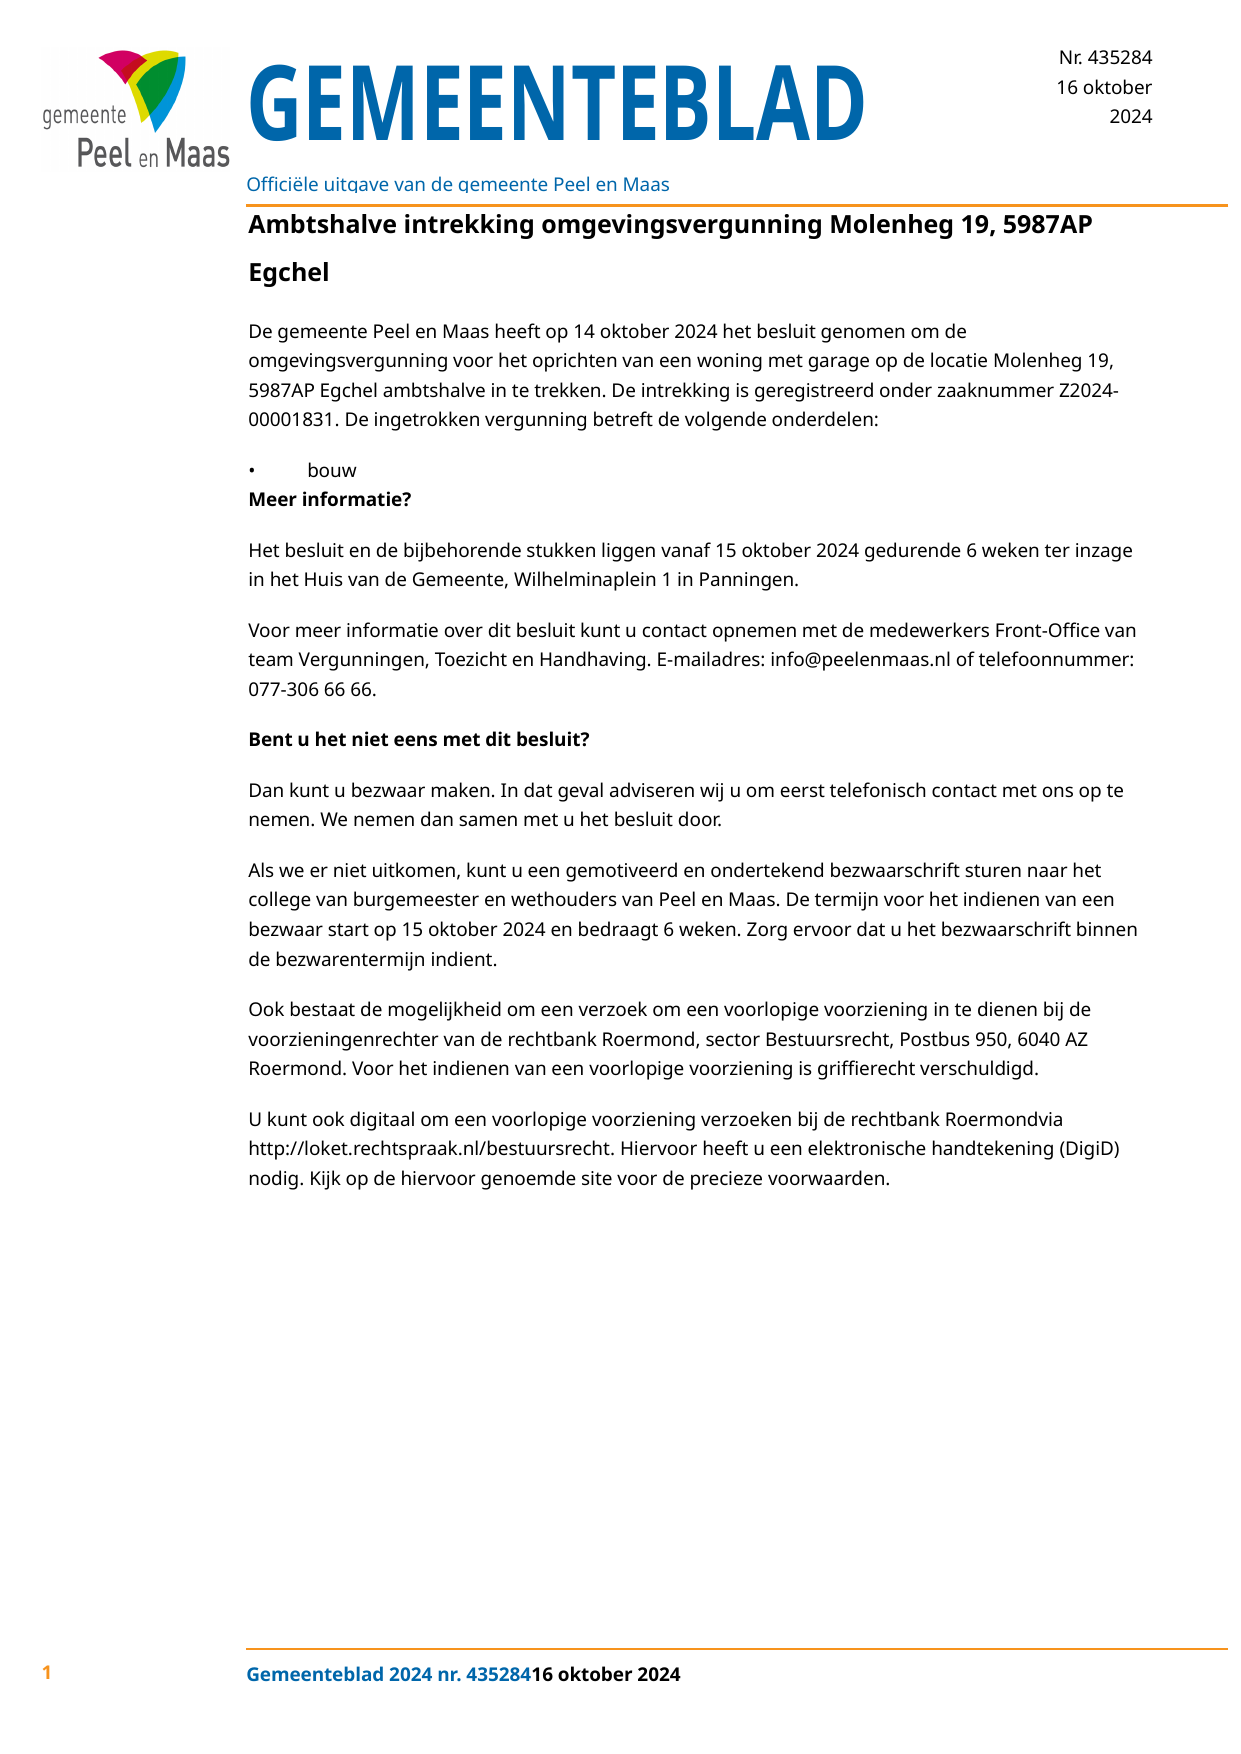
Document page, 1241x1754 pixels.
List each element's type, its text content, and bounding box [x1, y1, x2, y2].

text Meer informatie? [248, 487, 1152, 512]
text U kunt ook digitaal om een voorlopige voorziening verzoeken bij de rechtbank Roermondvia http://loket.rechtspraak.nl/bestuursrecht. Hiervoor heeft u een elektronische handtekening (DigiD) nodig. Kijk op de hiervoor genoemde site voor de precieze voorwaarden. [248, 1106, 1152, 1191]
text Bent u het niet eens met dit besluit? [248, 727, 1152, 752]
text Voor meer informatie over dit besluit kunt u contact opnemen met de medewerkers Front-Office van team Vergunningen, Toezicht en Handhaving. E-mailadres: info@peelenmaas.nl of telefoonnummer: 077-306 66 66. [248, 617, 1152, 702]
text Dan kunt u bezwaar maken. In dat geval adviseren wij u om eerst telefonisch contact met ons op te nemen. We nemen dan samen met u het besluit door. [248, 777, 1152, 832]
text Als we er niet uitkomen, kunt u een gemotiveerd en ondertekend bezwaarschrift sturen naar het college van burgemeester en wethouders van Peel en Maas. De termijn voor het indienen van een bezwaar start op 15 oktober 2024 en bedraagt 6 weken. Zorg ervoor dat u het bezwaarschrift binnen de bezwarentermijn indient. [248, 857, 1152, 972]
text Het besluit en de bijbehorende stukken liggen vanaf 15 oktober 2024 gedurende 6 weken ter inzage in het Huis van de Gemeente, Wilhelminaplein 1 in Panningen. [248, 537, 1152, 592]
text De gemeente Peel en Maas heeft op 14 oktober 2024 het besluit genomen om de omgevingsvergunning voor het oprichten van een woning met garage op de locatie Molenheg 19, 5987AP Egchel ambtshalve in te trekken. De intrekking is geregistreerd onder zaaknummer Z2024-00001831. De ingetrokken vergunning betreft de volgende onderdelen: [248, 318, 1152, 432]
list bouw [248, 457, 1152, 483]
text Ook bestaat de mogelijkheid om een verzoek om een voorlopige voorziening in te dienen bij de voorzieningenrechter van de rechtbank Roermond, sector Bestuursrecht, Postbus 950, 6040 AZ Roermond. Voor het indienen van een voorlopige voorziening is griffierecht verschuldigd. [248, 996, 1152, 1081]
text Ambtshalve intrekking omgevingsvergunning Molenheg 19, 5987AP Egchel [248, 207, 1152, 288]
picture [41, 47, 231, 172]
